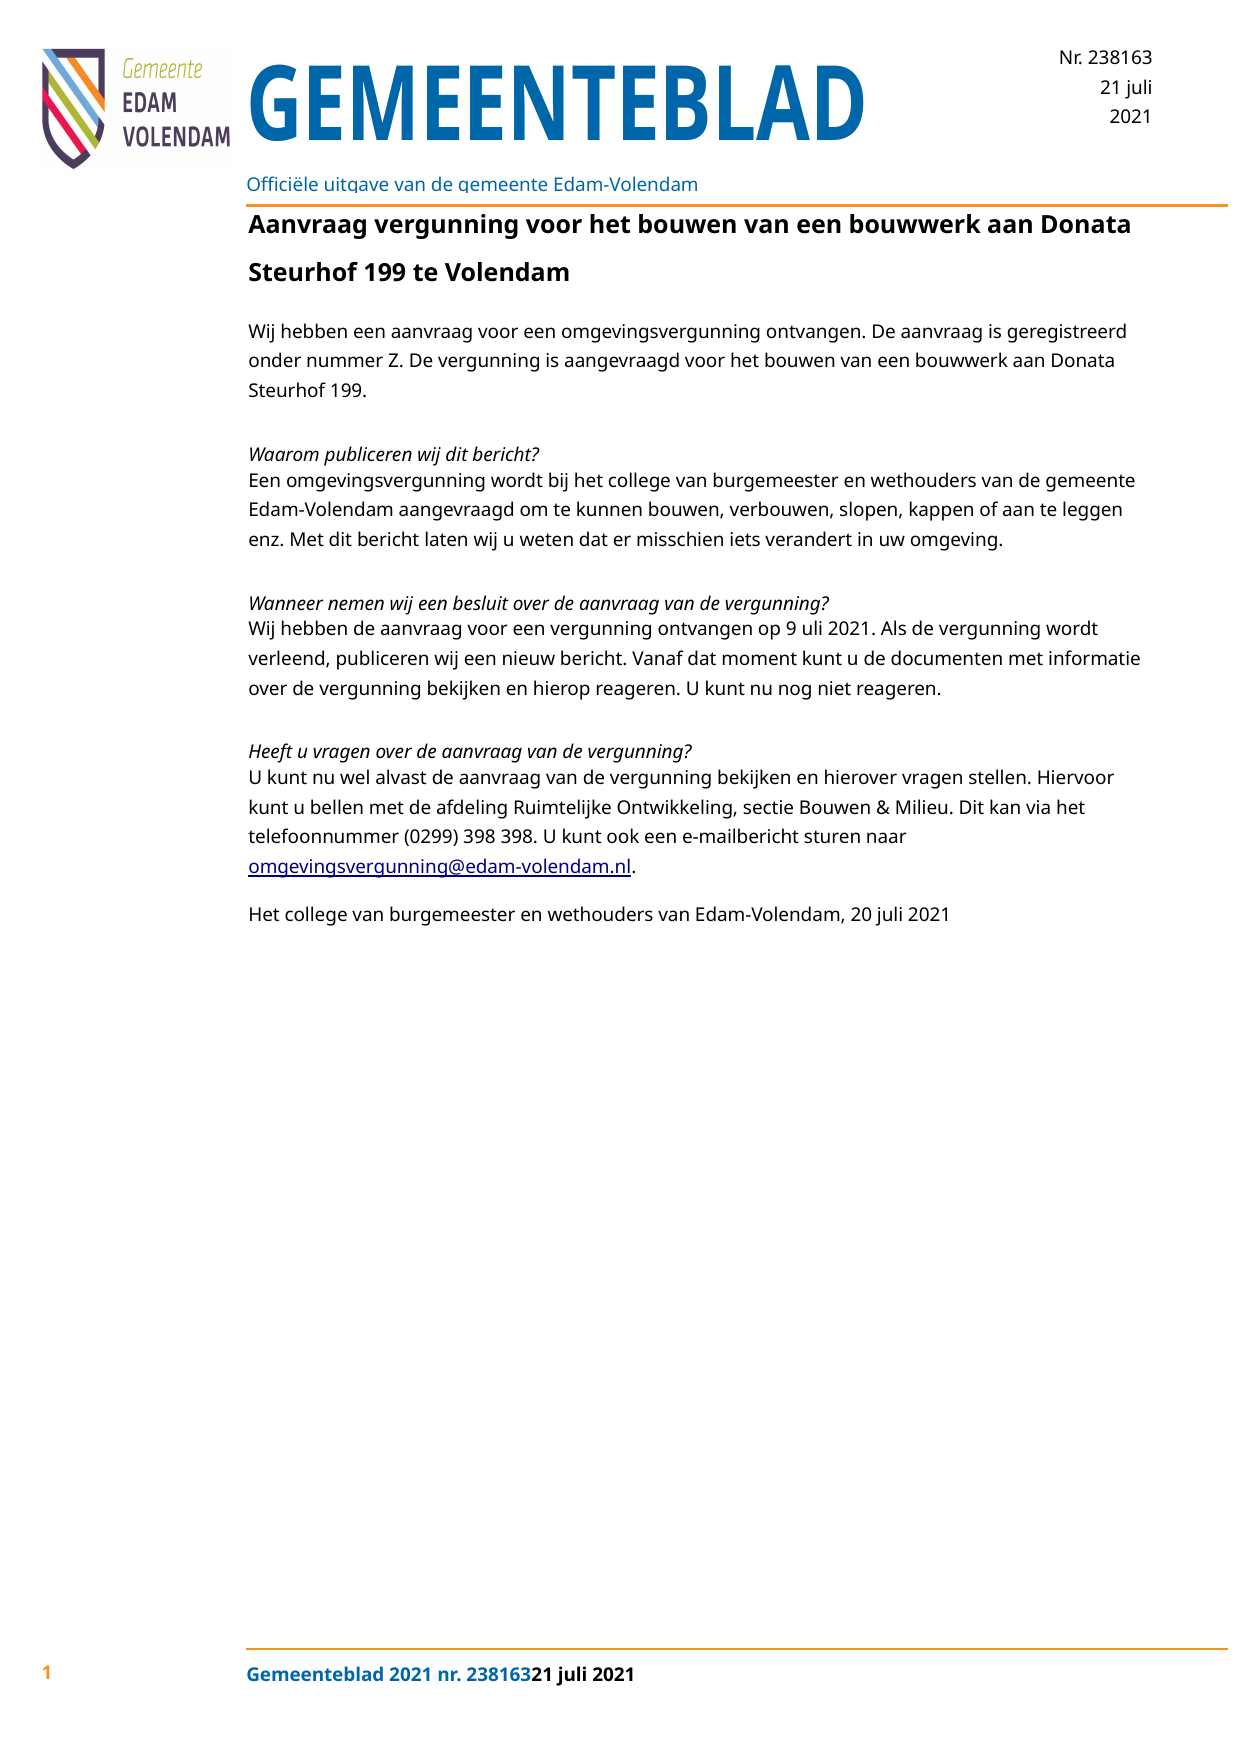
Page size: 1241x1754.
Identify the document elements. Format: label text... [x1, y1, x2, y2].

text Een omgevingsvergunning wordt bij het college van burgemeester en wethouders van de gemeente Edam-Volendam aangevraagd om te kunnen bouwen, verbouwen, slopen, kappen of aan te leggen enz. Met dit bericht laten wij u weten dat er misschien iets verandert in uw omgeving. [248, 467, 1152, 552]
text Wij hebben een aanvraag voor een omgevingsvergunning ontvangen. De aanvraag is geregistreerd onder nummer Z. De vergunning is aangevraagd voor het bouwen van een bouwwerk aan Donata Steurhof 199. [248, 318, 1152, 403]
text U kunt nu wel alvast de aanvraag van de vergunning bekijken en hierover vragen stellen. Hiervoor kunt u bellen met de afdeling Ruimtelijke Ontwikkeling, sectie Bouwen & Milieu. Dit kan via het telefoonnummer (0299) 398 398. U kunt ook een e-mailbericht sturen naar omgevingsvergunning@edam-volendam.nl. [248, 764, 1152, 879]
text Wanneer nemen wij een besluit over de aanvraag van de vergunning? [248, 590, 1152, 616]
text Aanvraag vergunning voor het bouwen van een bouwwerk aan Donata Steurhof 199 te Volendam [248, 207, 1152, 288]
text Waarom publiceren wij dit bericht? [248, 441, 1152, 467]
text Wij hebben de aanvraag voor een vergunning ontvangen op 9 uli 2021. Als de vergunning wordt verleend, publiceren wij een nieuw bericht. Vanaf dat moment kunt u de documenten met informatie over de vergunning bekijken en hierop reageren. U kunt nu nog niet reageren. [248, 616, 1152, 701]
text Het college van burgemeester en wethouders van Edam-Volendam, 20 juli 2021 [248, 901, 1152, 927]
text Heeft u vragen over de aanvraag van de vergunning? [248, 739, 1152, 764]
picture [41, 47, 231, 172]
